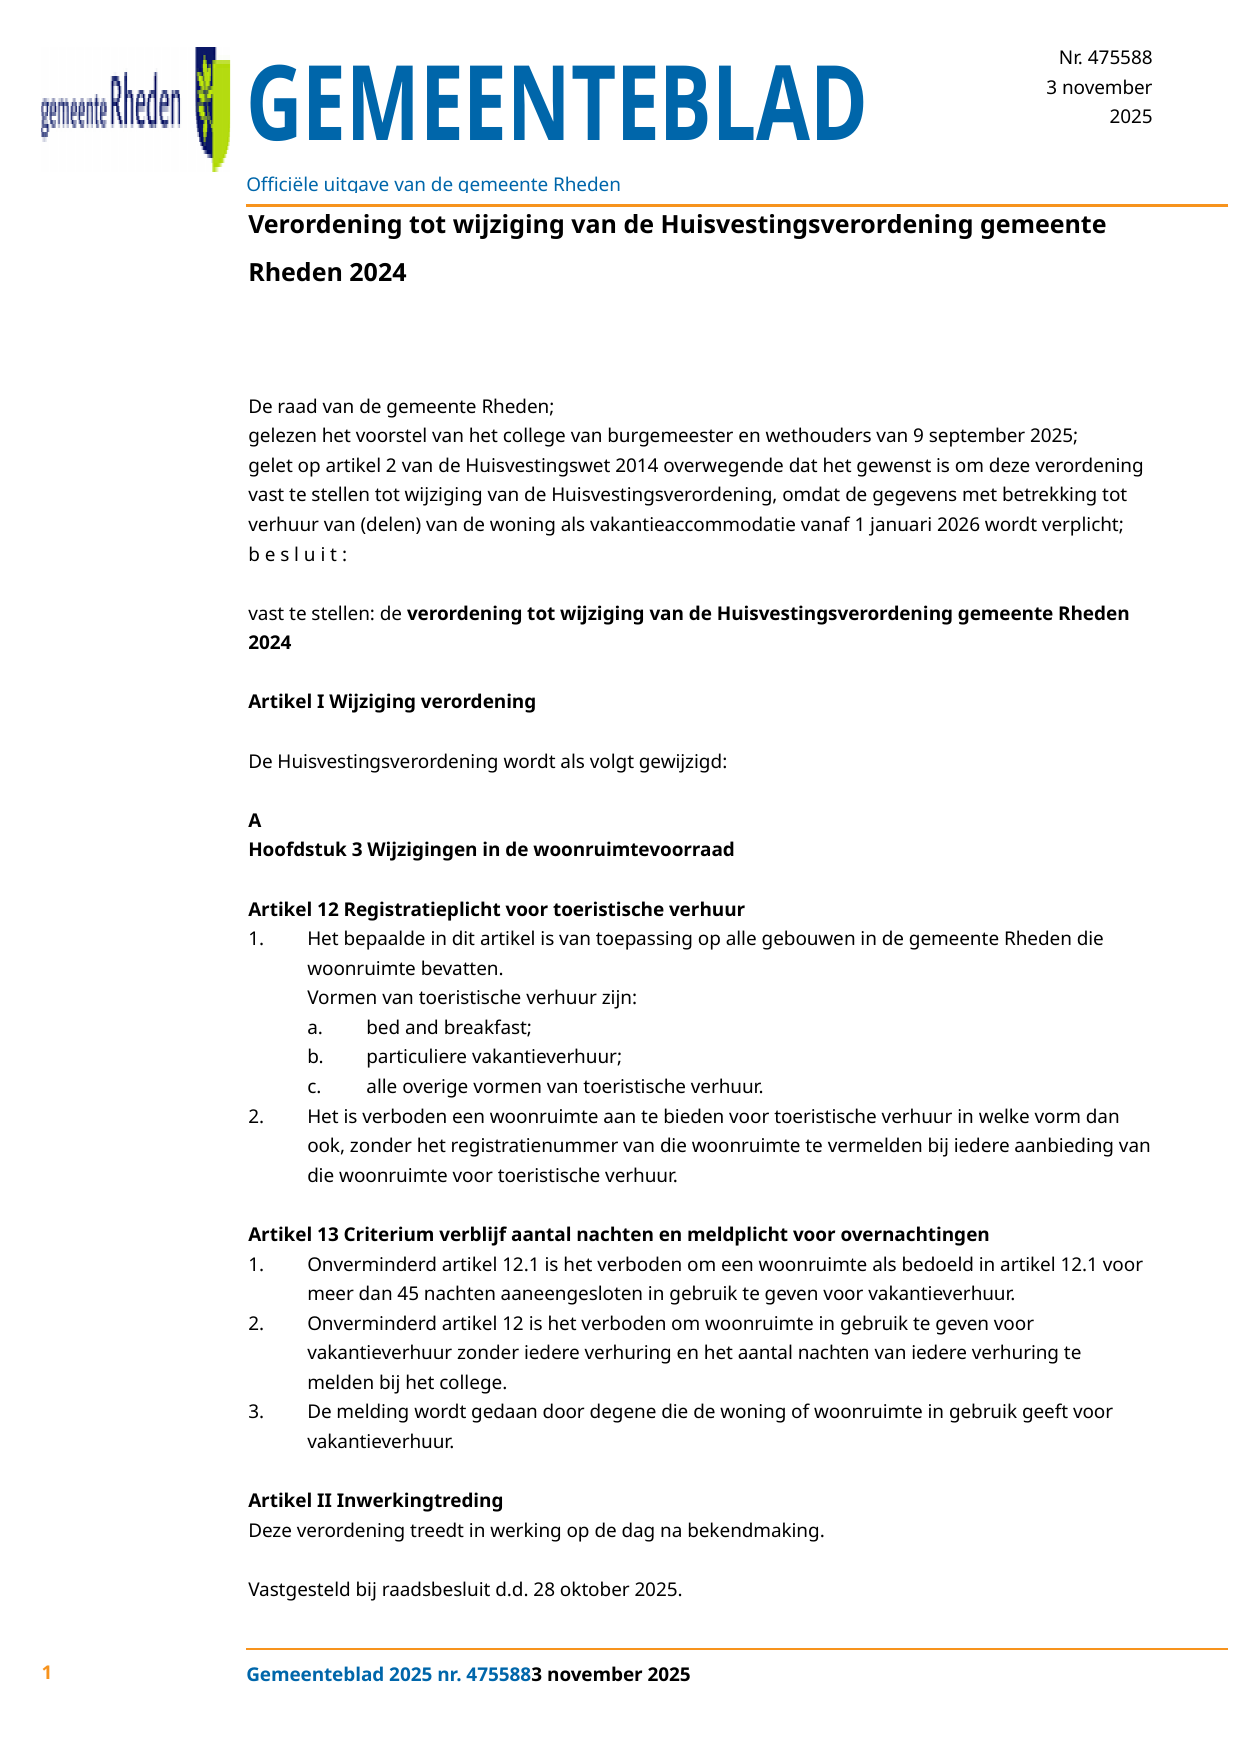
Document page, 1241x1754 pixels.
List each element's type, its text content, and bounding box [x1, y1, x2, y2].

text Hoofdstuk 3 Wijzigingen in de woonruimtevoorraad [248, 837, 1152, 862]
text Vastgesteld bij raadsbesluit d.d. 28 oktober 2025. [248, 1576, 1152, 1602]
picture [41, 47, 231, 172]
text De Huisvestingsverordening wordt als volgt gewijzigd: [248, 748, 1152, 774]
list Het is verboden een woonruimte aan te bieden voor toeristische verhuur in welke vorm dan ook, zonder het registratienummer van die woonruimte te vermelden bij iedere aanbieding van die woonruimte voor toeristische verhuur. [248, 1103, 1152, 1188]
list De melding wordt gedaan door degene die de woning of woonruimte in gebruik geeft voor vakantieverhuur. [248, 1399, 1152, 1454]
text gelet op artikel 2 van de Huisvestingswet 2014 overwegende dat het gewenst is om deze verordening vast te stellen tot wijziging van de Huisvestingsverordening, omdat de gegevens met betrekking tot verhuur van (delen) van de woning als vakantieaccommodatie vanaf 1 januari 2026 wordt verplicht; [248, 452, 1152, 537]
text Artikel 13 Criterium verblijf aantal nachten en meldplicht voor overnachtingen [248, 1221, 1152, 1247]
list Het bepaalde in dit artikel is van toepassing op alle gebouwen in de gemeente Rheden die woonruimte bevatten. [248, 925, 1152, 981]
list alle overige vormen van toeristische verhuur. [307, 1073, 1152, 1099]
text Artikel II Inwerkingtreding [248, 1487, 1152, 1513]
list Vormen van toeristische verhuur zijn: [248, 984, 1152, 1010]
list Onverminderd artikel 12 is het verboden om woonruimte in gebruik te geven voor vakantieverhuur zonder iedere verhuring en het aantal nachten van iedere verhuring te melden bij het college. [248, 1310, 1152, 1395]
text vast te stellen: de verordening tot wijziging van de Huisvestingsverordening gemeente Rheden 2024 [248, 600, 1152, 655]
text gelezen het voorstel van het college van burgemeester en wethouders van 9 september 2025; [248, 422, 1152, 448]
text Verordening tot wijziging van de Huisvestingsverordening gemeente Rheden 2024 [248, 207, 1152, 288]
list particuliere vakantieverhuur; [307, 1044, 1152, 1069]
text De raad van de gemeente Rheden; [248, 393, 1152, 419]
text Deze verordening treedt in werking op de dag na bekendmaking. [248, 1517, 1152, 1543]
text Artikel I Wijziging verordening [248, 689, 1152, 714]
text Artikel 12 Registratieplicht voor toeristische verhuur [248, 896, 1152, 922]
list bed and breakfast; [307, 1014, 1152, 1040]
text b e s l u i t : [248, 541, 1152, 567]
list Onverminderd artikel 12.1 is het verboden om een woonruimte als bedoeld in artikel 12.1 voor meer dan 45 nachten aaneengesloten in gebruik te geven voor vakantieverhuur. [248, 1251, 1152, 1306]
text A [248, 807, 1152, 833]
